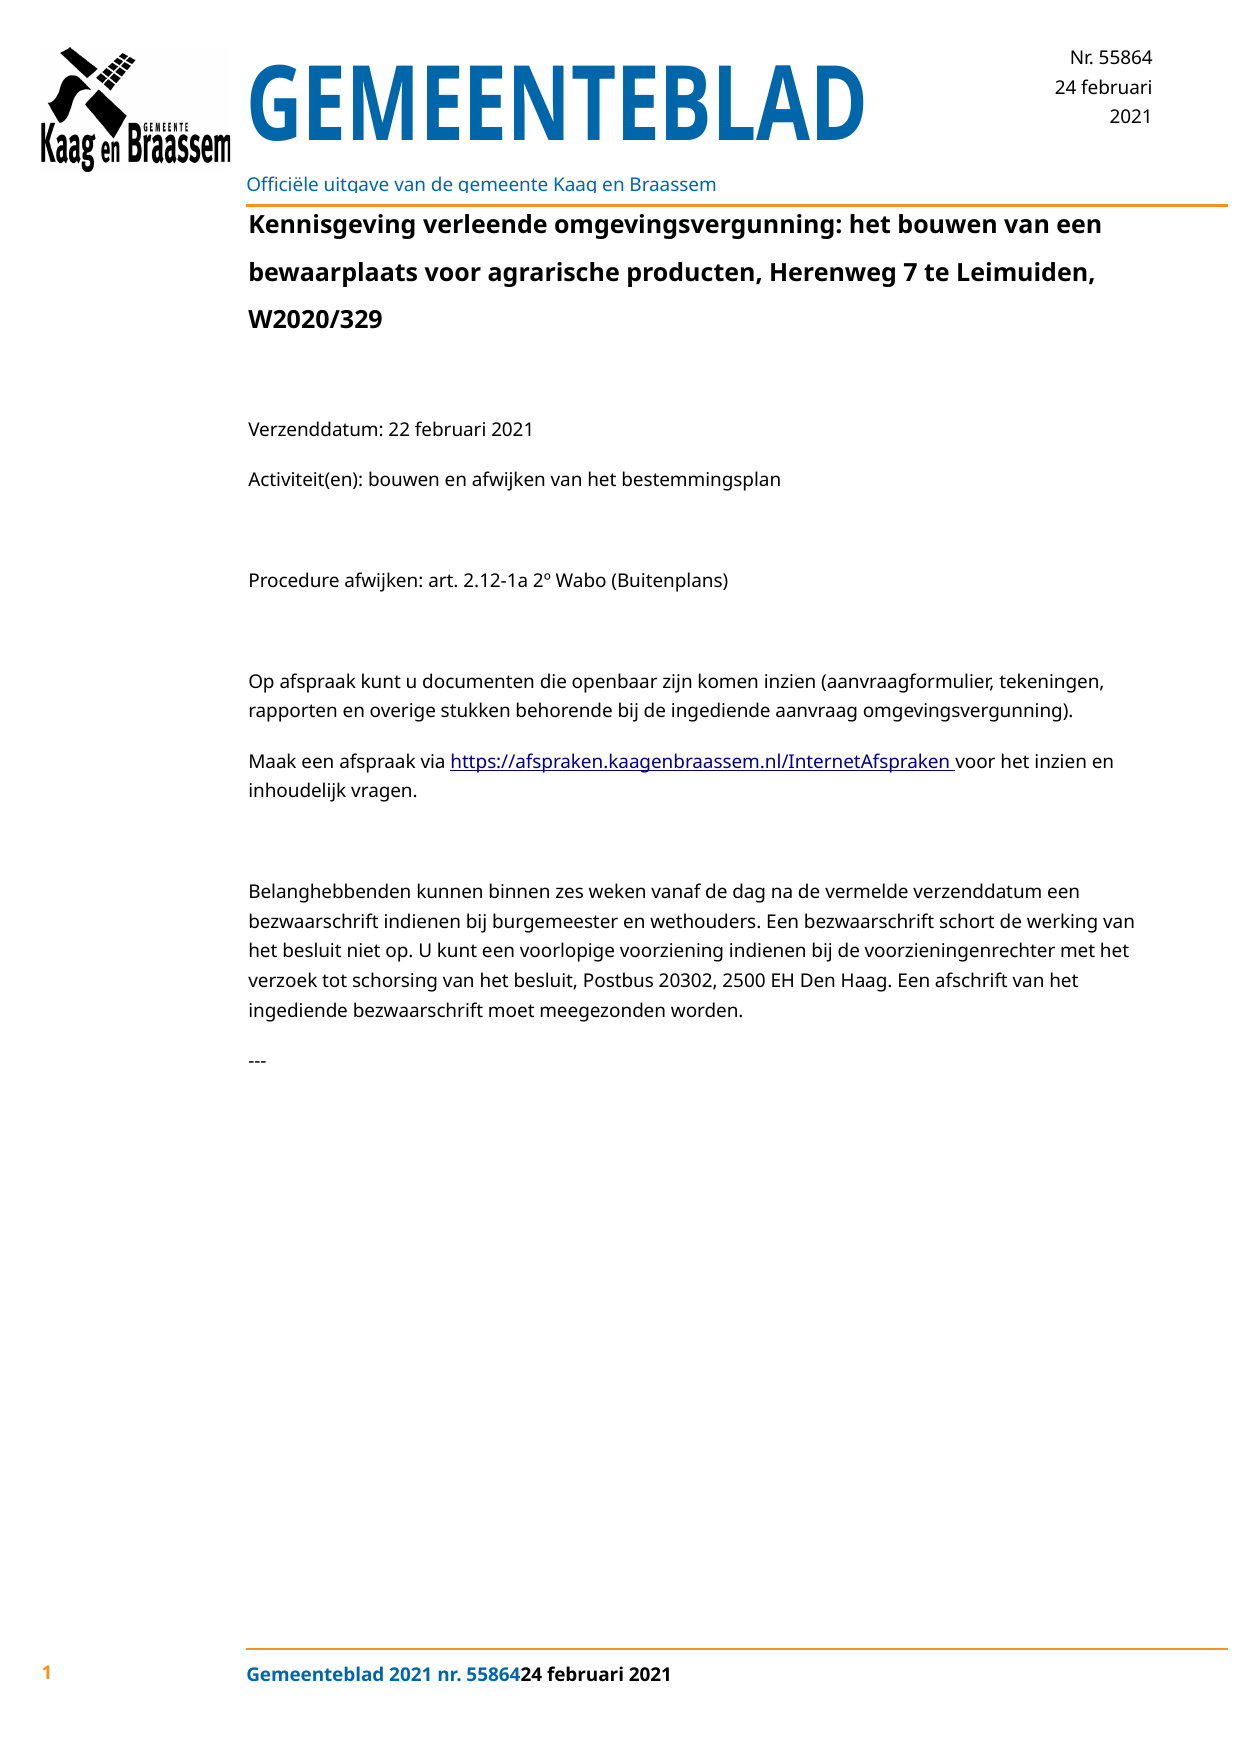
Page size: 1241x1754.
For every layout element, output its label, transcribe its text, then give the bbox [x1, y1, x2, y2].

text Maak een afspraak via https://afspraken.kaagenbraassem.nl/InternetAfspraken voor het inzien en inhoudelijk vragen. [248, 748, 1152, 803]
text --- [248, 1047, 1152, 1073]
text Belanghebbenden kunnen binnen zes weken vanaf de dag na de vermelde verzenddatum een bezwaarschrift indienen bij burgemeester en wethouders. Een bezwaarschrift schort de werking van het besluit niet op. U kunt een voorlopige voorziening indienen bij de voorzieningenrechter met het verzoek tot schorsing van het besluit, Postbus 20302, 2500 EH Den Haag. Een afschrift van het ingediende bezwaarschrift moet meegezonden worden. [248, 878, 1152, 1022]
picture [41, 47, 231, 172]
text Op afspraak kunt u documenten die openbaar zijn komen inzien (aanvraagformulier, tekeningen, rapporten en overige stukken behorende bij de ingediende aanvraag omgevingsvergunning). [248, 668, 1152, 723]
text Activiteit(en): bouwen en afwijken van het bestemmingsplan [248, 466, 1152, 492]
text Procedure afwijken: art. 2.12-1a 2º Wabo (Buitenplans) [248, 567, 1152, 593]
text Kennisgeving verleende omgevingsvergunning: het bouwen van een bewaarplaats voor agrarische producten, Herenweg 7 te Leimuiden, W2020/329 [248, 207, 1152, 336]
text Verzenddatum: 22 februari 2021 [248, 416, 1152, 442]
